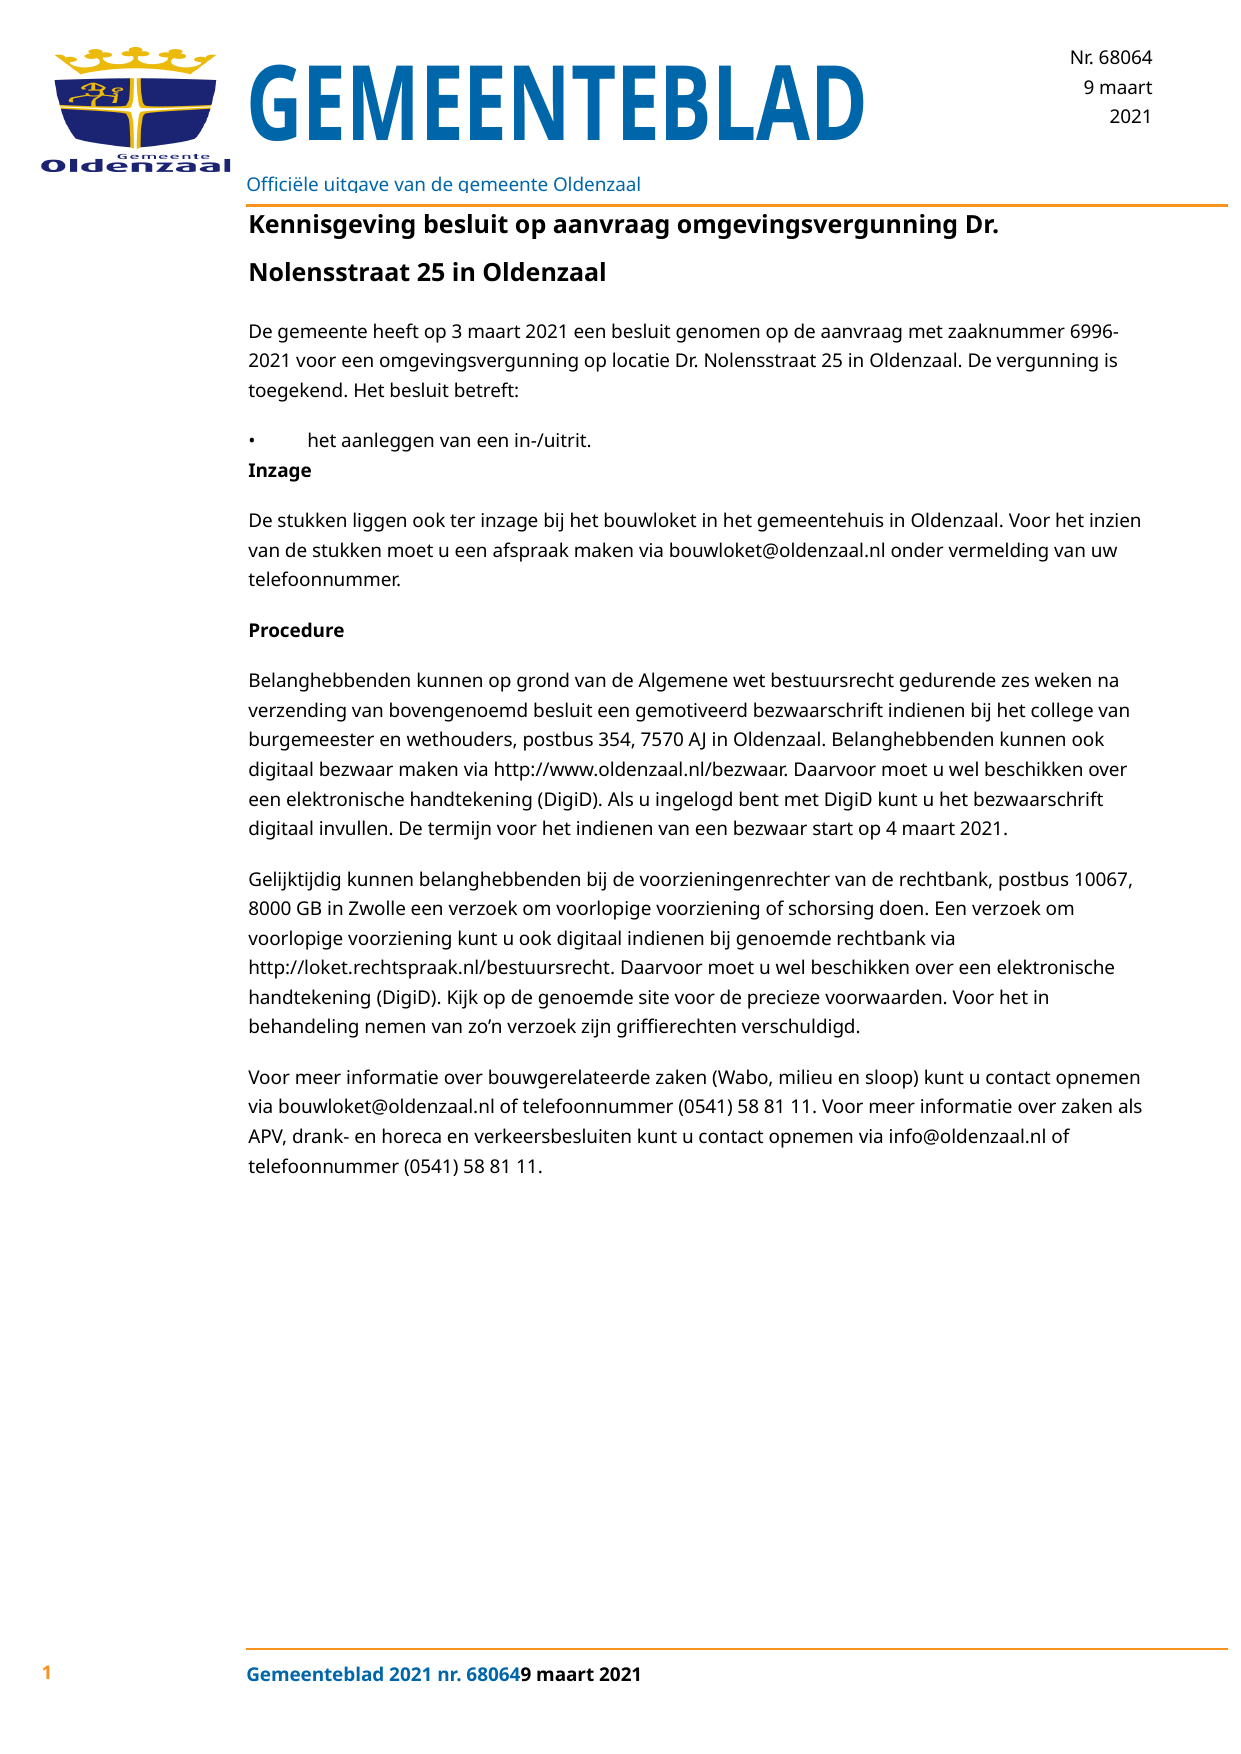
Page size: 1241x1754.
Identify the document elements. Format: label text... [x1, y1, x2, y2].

text De gemeente heeft op 3 maart 2021 een besluit genomen op de aanvraag met zaaknummer 6996-2021 voor een omgevingsvergunning op locatie Dr. Nolensstraat 25 in Oldenzaal. De vergunning is toegekend. Het besluit betreft: [248, 318, 1152, 403]
text Procedure [248, 617, 1152, 643]
list het aanleggen van een in-/uitrit. [248, 427, 1152, 453]
text Inzage [248, 457, 1152, 483]
text Belanghebbenden kunnen op grond van de Algemene wet bestuursrecht gedurende zes weken na verzending van bovengenoemd besluit een gemotiveerd bezwaarschrift indienen bij het college van burgemeester en wethouders, postbus 354, 7570 AJ in Oldenzaal. Belanghebbenden kunnen ook digitaal bezwaar maken via http://www.oldenzaal.nl/bezwaar. Daarvoor moet u wel beschikken over een elektronische handtekening (DigiD). Als u ingelogd bent met DigiD kunt u het bezwaarschrift digitaal invullen. De termijn voor het indienen van een bezwaar start op 4 maart 2021. [248, 667, 1152, 841]
text Voor meer informatie over bouwgerelateerde zaken (Wabo, milieu en sloop) kunt u contact opnemen via bouwloket@oldenzaal.nl of telefoonnummer (0541) 58 81 11. Voor meer informatie over zaken als APV, drank- en horeca en verkeersbesluiten kunt u contact opnemen via info@oldenzaal.nl of telefoonnummer (0541) 58 81 11. [248, 1064, 1152, 1179]
text De stukken liggen ook ter inzage bij het bouwloket in het gemeentehuis in Oldenzaal. Voor het inzien van de stukken moet u een afspraak maken via bouwloket@oldenzaal.nl onder vermelding van uw telefoonnummer. [248, 507, 1152, 592]
picture [41, 47, 231, 172]
text Kennisgeving besluit op aanvraag omgevingsvergunning Dr. Nolensstraat 25 in Oldenzaal [248, 207, 1152, 288]
text Gelijktijdig kunnen belanghebbenden bij de voorzieningenrechter van de rechtbank, postbus 10067, 8000 GB in Zwolle een verzoek om voorlopige voorziening of schorsing doen. Een verzoek om voorlopige voorziening kunt u ook digitaal indienen bij genoemde rechtbank via http://loket.rechtspraak.nl/bestuursrecht. Daarvoor moet u wel beschikken over een elektronische handtekening (DigiD). Kijk op de genoemde site voor de precieze voorwaarden. Voor het in behandeling nemen van zo’n verzoek zijn griffierechten verschuldigd. [248, 866, 1152, 1039]
